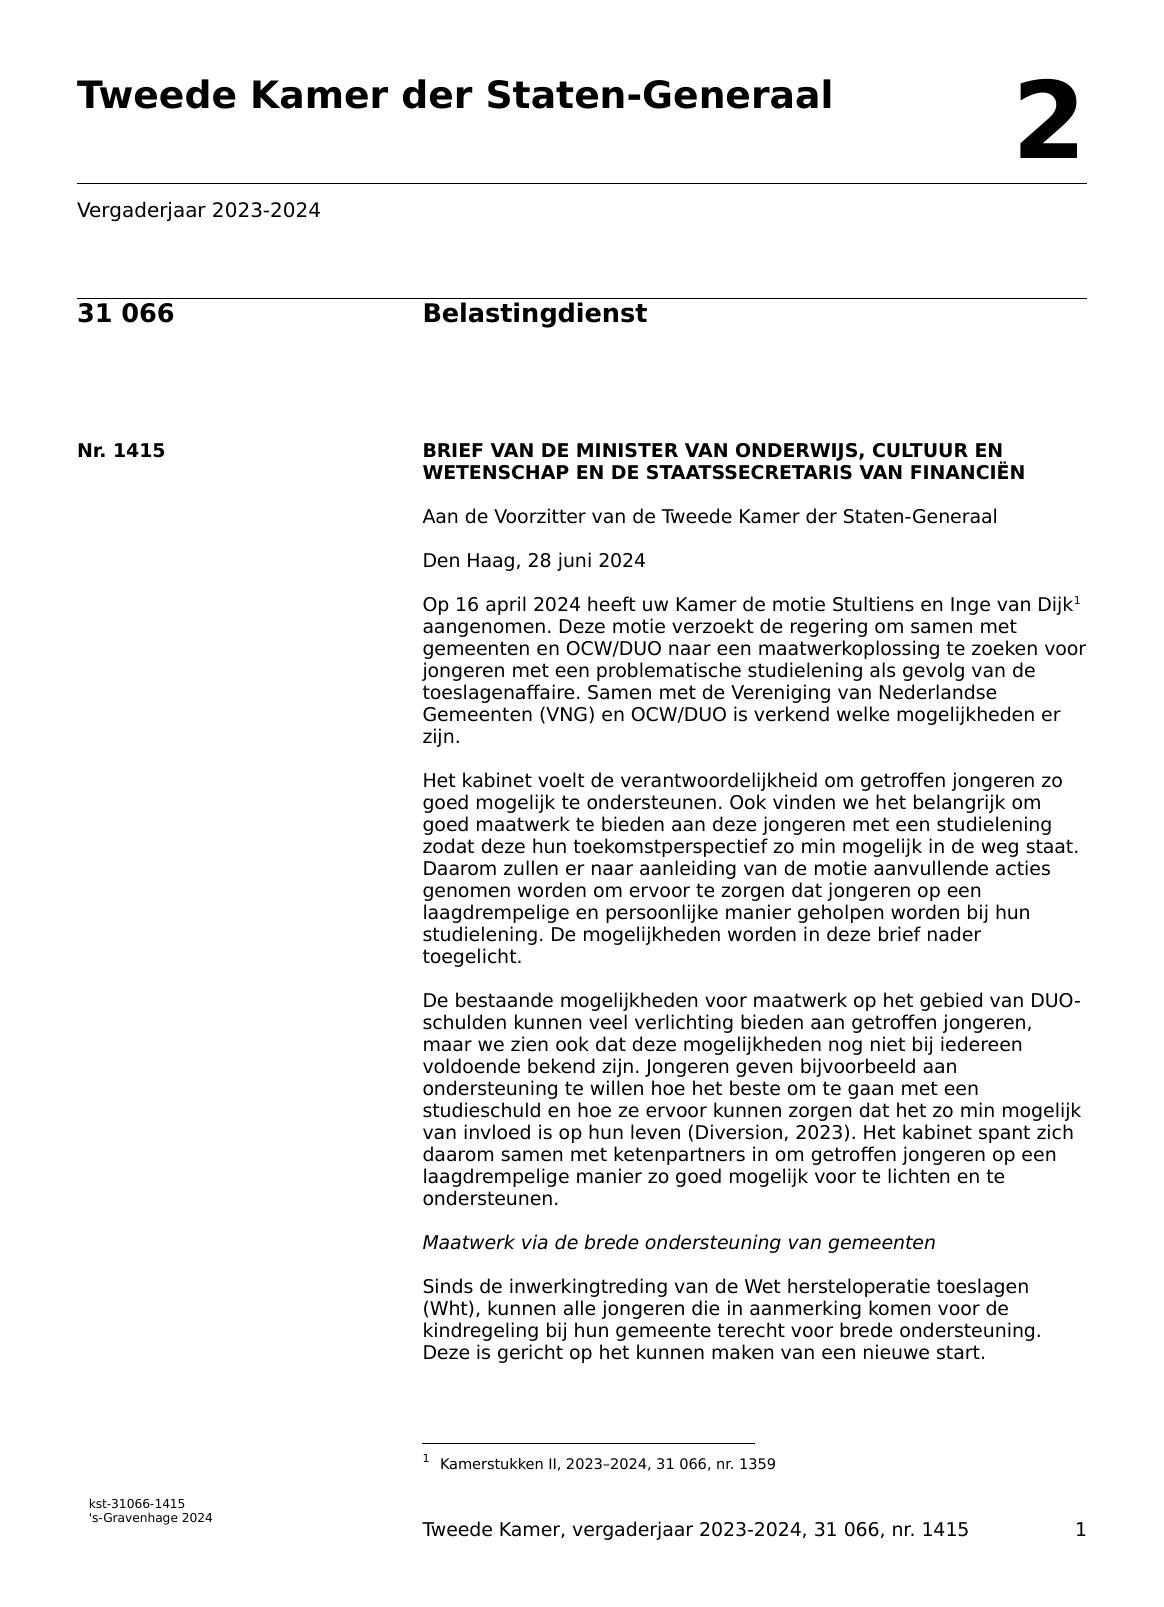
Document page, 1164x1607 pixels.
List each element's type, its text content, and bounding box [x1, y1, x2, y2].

table_cell Vergaderjaar 2023-2024 [77, 184, 1087, 298]
text 's-Gravenhage 2024 [88, 1511, 323, 1525]
subtitle Maatwerk via de brede ondersteuning van gemeenten [422, 1232, 1087, 1254]
table_header 2 [886, 59, 1087, 183]
table_header Tweede Kamer der Staten-Generaal [77, 59, 886, 183]
text Sinds de inwerkingtreding van de Wet hersteloperatie toeslagen (Wht), kunnen alle jongeren die in aanmerking komen voor de kindregeling bij hun gemeente terecht voor brede ondersteuning. Deze is gericht op het kunnen maken van een nieuwe start. [422, 1276, 1087, 1364]
text De bestaande mogelijkheden voor maatwerk op het gebied van DUO-schulden kunnen veel verlichting bieden aan getroffen jongeren, maar we zien ook dat deze mogelijkheden nog niet bij iedereen voldoende bekend zijn. Jongeren geven bijvoorbeeld aan ondersteuning te willen hoe het beste om te gaan met een studieschuld en hoe ze ervoor kunnen zorgen dat het zo min mogelijk van invloed is op hun leven (Diversion, 2023). Het kabinet spant zich daarom samen met ketenpartners in om getroffen jongeren op een laagdrempelige manier zo goed mogelijk voor te lichten en te ondersteunen. [422, 990, 1087, 1210]
text Den Haag, 28 juni 2024 [422, 550, 1087, 572]
subtitle Nr. 1415 BRIEF VAN DE MINISTER VAN ONDERWIJS, CULTUUR EN WETENSCHAP EN DE STAATSSECRETARIS VAN FINANCIËN [77, 440, 1087, 484]
text Op 16 april 2024 heeft uw Kamer de motie Stultiens en Inge van Dijk aangenomen. Deze motie verzoekt de regering om samen met gemeenten en OCW/DUO naar een maatwerkoplossing te zoeken voor jongeren met een problematische studielening als gevolg van de toeslagenaffaire. Samen met de Vereniging van Nederlandse Gemeenten (VNG) en OCW/DUO is verkend welke mogelijkheden er zijn. [422, 594, 1087, 748]
text kst-31066-1415 [88, 1497, 323, 1511]
subtitle 31 066 Belastingdienst [77, 299, 1087, 329]
text Aan de Voorzitter van de Tweede Kamer der Staten-Generaal [422, 506, 1087, 528]
text Het kabinet voelt de verantwoordelijkheid om getroffen jongeren zo goed mogelijk te ondersteunen. Ook vinden we het belangrijk om goed maatwerk te bieden aan deze jongeren met een studielening zodat deze hun toekomstperspectief zo min mogelijk in de weg staat. Daarom zullen er naar aanleiding van de motie aanvullende acties genomen worden om ervoor te zorgen dat jongeren op een laagdrempelige en persoonlijke manier geholpen worden bij hun studielening. De mogelijkheden worden in deze brief nader toegelicht. [422, 770, 1087, 968]
text Kamerstukken II, 2023–2024, 31 066, nr. 1359 [422, 1452, 1087, 1474]
